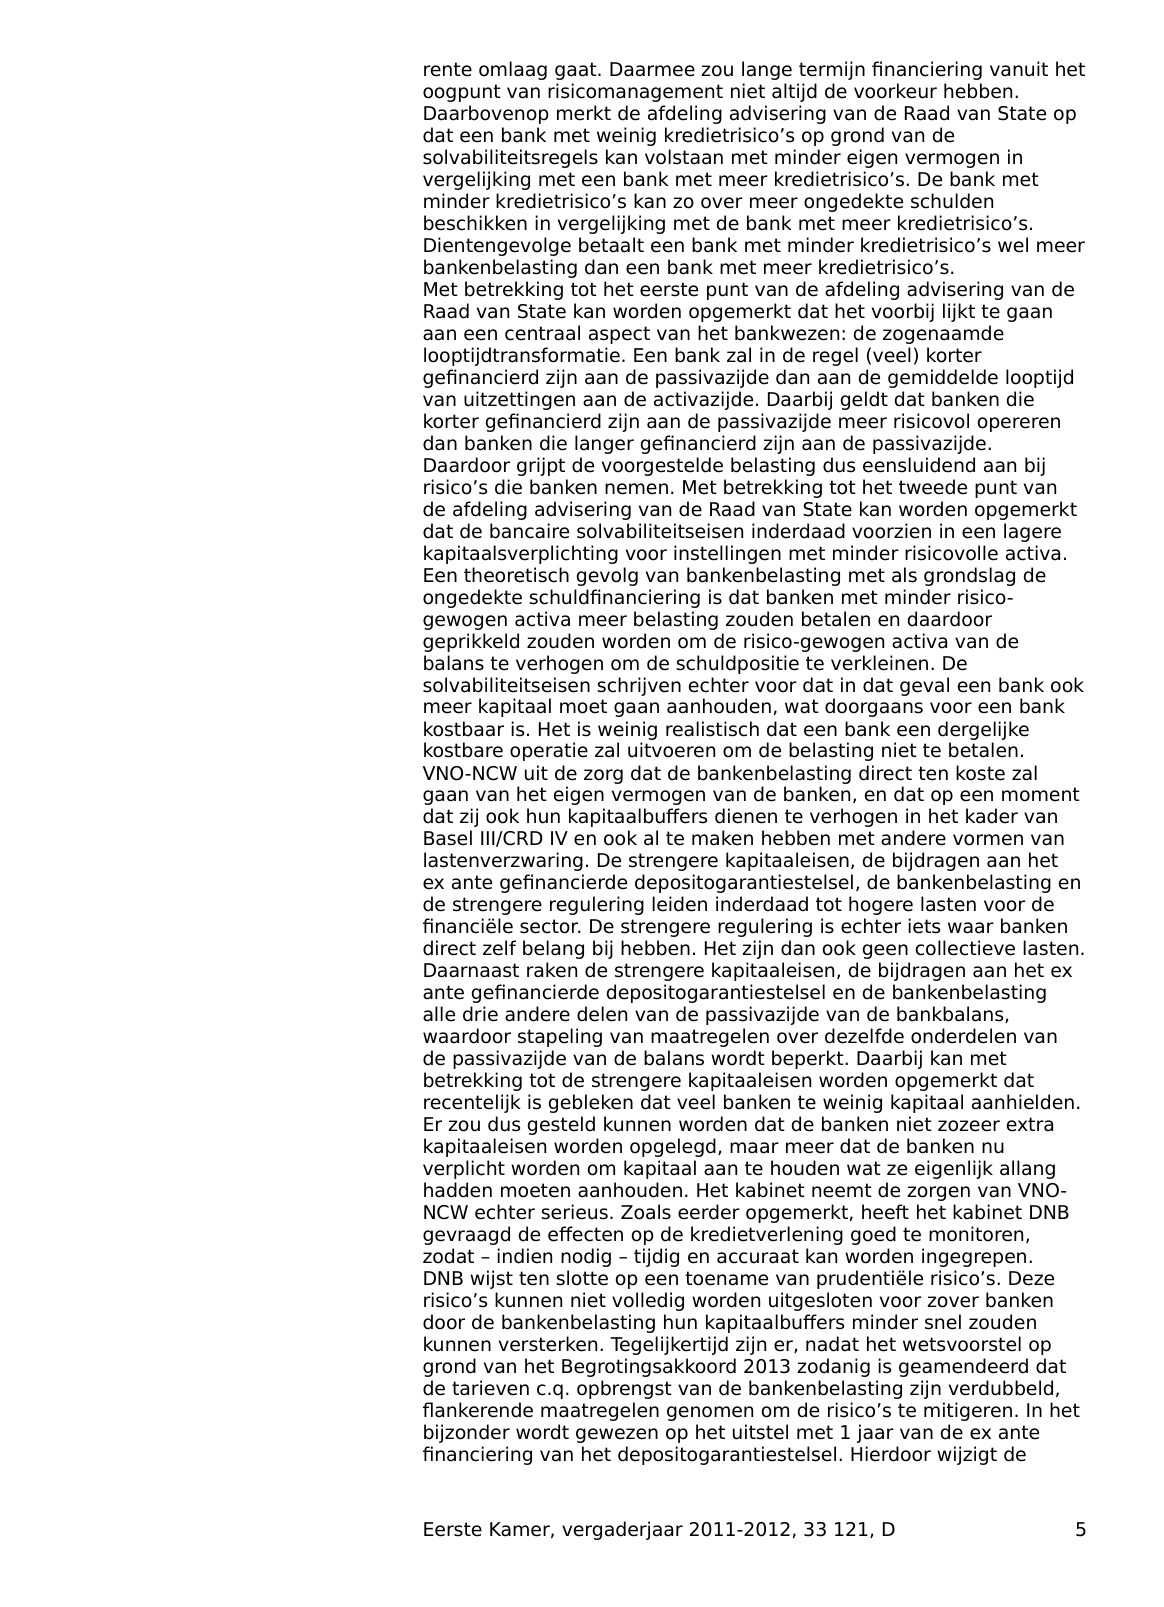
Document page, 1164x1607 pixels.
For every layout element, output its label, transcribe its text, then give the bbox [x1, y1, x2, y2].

text VNO-NCW uit de zorg dat de bankenbelasting direct ten koste zal gaan van het eigen vermogen van de banken, en dat op een moment dat zij ook hun kapitaalbuffers dienen te verhogen in het kader van Basel III/CRD IV en ook al te maken hebben met andere vormen van lastenverzwaring. De strengere kapitaaleisen, de bijdragen aan het ex ante gefinancierde depositogarantiestelsel, de bankenbelasting en de strengere regulering leiden inderdaad tot hogere lasten voor de financiële sector. De strengere regulering is echter iets waar banken direct zelf belang bij hebben. Het zijn dan ook geen collectieve lasten. Daarnaast raken de strengere kapitaaleisen, de bijdragen aan het ex ante gefinancierde depositogarantiestelsel en de bankenbelasting alle drie andere delen van de passivazijde van de bankbalans, waardoor stapeling van maatregelen over dezelfde onderdelen van de passivazijde van de balans wordt beperkt. Daarbij kan met betrekking tot de strengere kapitaaleisen worden opgemerkt dat recentelijk is gebleken dat veel banken te weinig kapitaal aanhielden. Er zou dus gesteld kunnen worden dat de banken niet zozeer extra kapitaaleisen worden opgelegd, maar meer dat de banken nu verplicht worden om kapitaal aan te houden wat ze eigenlijk allang hadden moeten aanhouden. Het kabinet neemt de zorgen van VNO-NCW echter serieus. Zoals eerder opgemerkt, heeft het kabinet DNB gevraagd de effecten op de kredietverlening goed te monitoren, zodat – indien nodig – tijdig en accuraat kan worden ingegrepen. [422, 762, 1087, 1268]
text rente omlaag gaat. Daarmee zou lange termijn financiering vanuit het oogpunt van risicomanagement niet altijd de voorkeur hebben. Daarbovenop merkt de afdeling advisering van de Raad van State op dat een bank met weinig kredietrisico’s op grond van de solvabiliteitsregels kan volstaan met minder eigen vermogen in vergelijking met een bank met meer kredietrisico’s. De bank met minder kredietrisico’s kan zo over meer ongedekte schulden beschikken in vergelijking met de bank met meer kredietrisico’s. Dientengevolge betaalt een bank met minder kredietrisico’s wel meer bankenbelasting dan een bank met meer kredietrisico’s. [422, 59, 1087, 279]
text DNB wijst ten slotte op een toename van prudentiële risico’s. Deze risico’s kunnen niet volledig worden uitgesloten voor zover banken door de bankenbelasting hun kapitaalbuffers minder snel zouden kunnen versterken. Tegelijkertijd zijn er, nadat het wetsvoorstel op grond van het Begrotingsakkoord 2013 zodanig is geamendeerd dat de tarieven c.q. opbrengst van de bankenbelasting zijn verdubbeld, flankerende maatregelen genomen om de risico’s te mitigeren. In het bijzonder wordt gewezen op het uitstel met 1 jaar van de ex ante financiering van het depositogarantiestelsel. Hierdoor wijzigt de [422, 1268, 1087, 1466]
text Met betrekking tot het eerste punt van de afdeling advisering van de Raad van State kan worden opgemerkt dat het voorbij lijkt te gaan aan een centraal aspect van het bankwezen: de zogenaamde looptijdtransformatie. Een bank zal in de regel (veel) korter gefinancierd zijn aan de passivazijde dan aan de gemiddelde looptijd van uitzettingen aan de activazijde. Daarbij geldt dat banken die korter gefinancierd zijn aan de passivazijde meer risicovol opereren dan banken die langer gefinancierd zijn aan de passivazijde. Daardoor grijpt de voorgestelde belasting dus eensluidend aan bij risico’s die banken nemen. Met betrekking tot het tweede punt van de afdeling advisering van de Raad van State kan worden opgemerkt dat de bancaire solvabiliteitseisen inderdaad voorzien in een lagere kapitaalsverplichting voor instellingen met minder risicovolle activa. Een theoretisch gevolg van bankenbelasting met als grondslag de ongedekte schuldfinanciering is dat banken met minder risico-gewogen activa meer belasting zouden betalen en daardoor geprikkeld zouden worden om de risico-gewogen activa van de balans te verhogen om de schuldpositie te verkleinen. De solvabiliteitseisen schrijven echter voor dat in dat geval een bank ook meer kapitaal moet gaan aanhouden, wat doorgaans voor een bank kostbaar is. Het is weinig realistisch dat een bank een dergelijke kostbare operatie zal uitvoeren om de belasting niet te betalen. [422, 279, 1087, 762]
